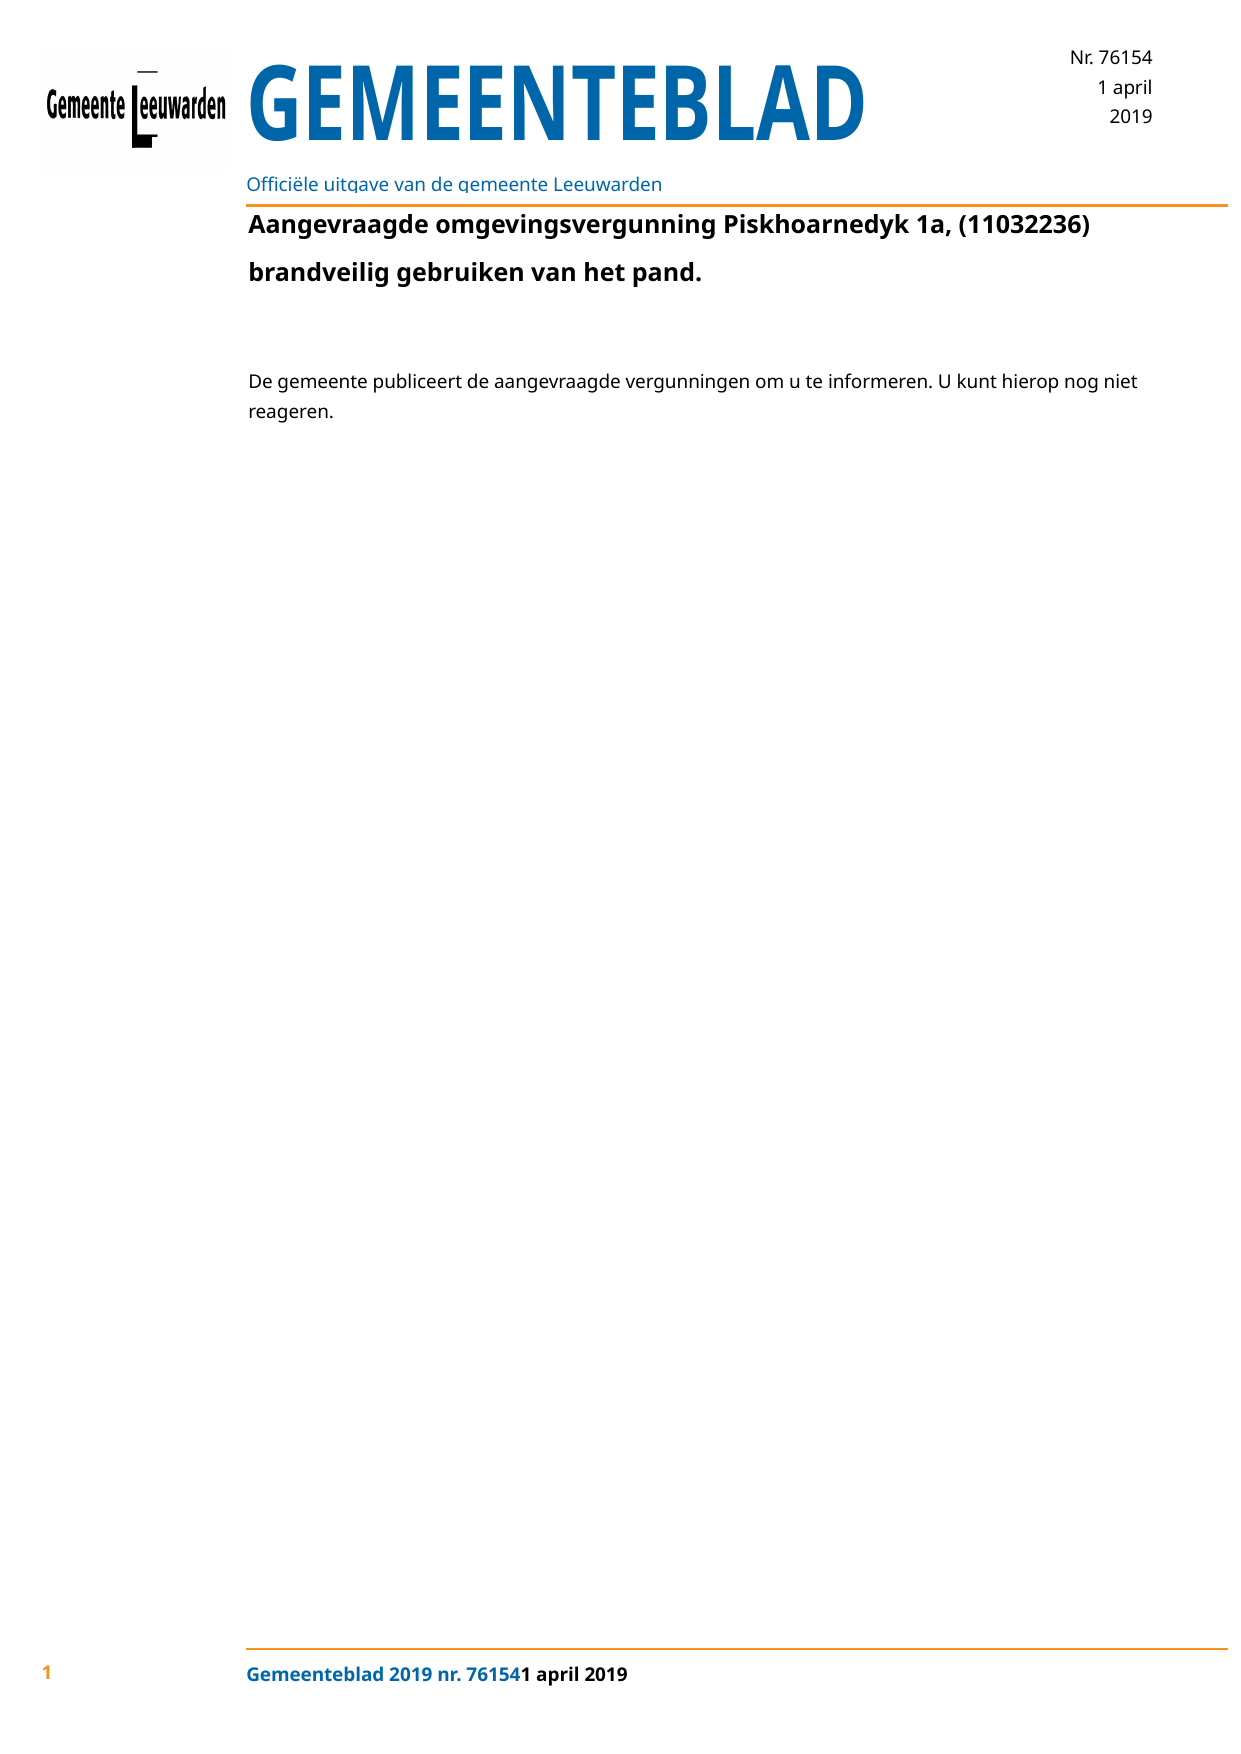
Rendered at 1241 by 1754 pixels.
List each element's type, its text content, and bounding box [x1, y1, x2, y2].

text Aangevraagde omgevingsvergunning Piskhoarnedyk 1a, (11032236) brandveilig gebruiken van het pand. [248, 207, 1152, 288]
text De gemeente publiceert de aangevraagde vergunningen om u te informeren. U kunt hierop nog niet reageren. [248, 368, 1152, 424]
picture [41, 47, 231, 172]
